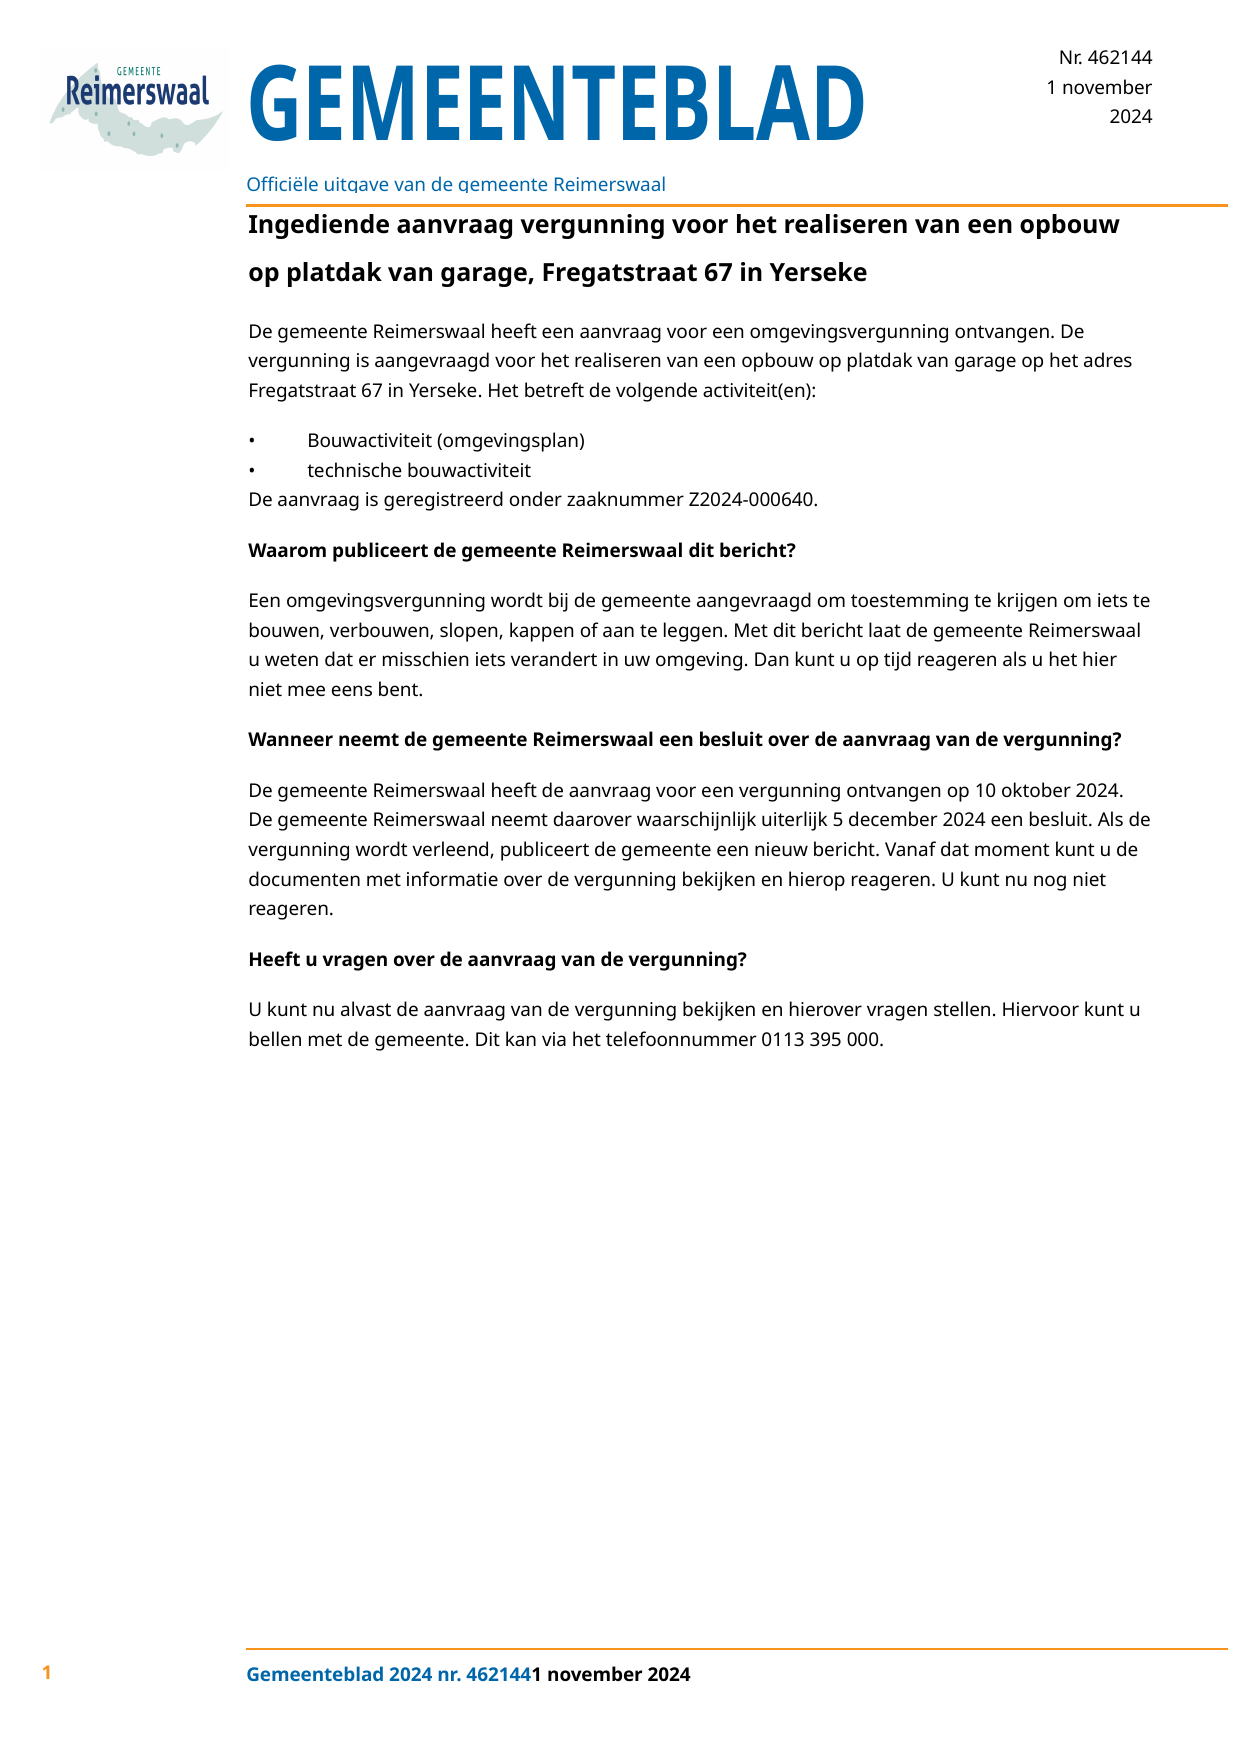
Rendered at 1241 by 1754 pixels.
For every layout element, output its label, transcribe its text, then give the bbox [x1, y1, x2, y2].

text Waarom publiceert de gemeente Reimerswaal dit bericht? [248, 537, 1152, 563]
text Wanneer neemt de gemeente Reimerswaal een besluit over de aanvraag van de vergunning? [248, 727, 1152, 752]
text De gemeente Reimerswaal heeft de aanvraag voor een vergunning ontvangen op 10 oktober 2024. De gemeente Reimerswaal neemt daarover waarschijnlijk uiterlijk 5 december 2024 een besluit. Als de vergunning wordt verleend, publiceert de gemeente een nieuw bericht. Vanaf dat moment kunt u de documenten met informatie over de vergunning bekijken en hierop reageren. U kunt nu nog niet reageren. [248, 777, 1152, 921]
text U kunt nu alvast de aanvraag van de vergunning bekijken en hierover vragen stellen. Hiervoor kunt u bellen met de gemeente. Dit kan via het telefoonnummer 0113 395 000. [248, 996, 1152, 1052]
text Ingediende aanvraag vergunning voor het realiseren van een opbouw op platdak van garage, Fregatstraat 67 in Yerseke [248, 207, 1152, 288]
list technische bouwactiviteit [248, 457, 1152, 483]
text Heeft u vragen over de aanvraag van de vergunning? [248, 946, 1152, 972]
text De gemeente Reimerswaal heeft een aanvraag voor een omgevingsvergunning ontvangen. De vergunning is aangevraagd voor het realiseren van een opbouw op platdak van garage op het adres Fregatstraat 67 in Yerseke. Het betreft de volgende activiteit(en): [248, 318, 1152, 403]
text De aanvraag is geregistreerd onder zaaknummer Z2024-000640. [248, 487, 1152, 512]
picture [41, 47, 231, 172]
text Een omgevingsvergunning wordt bij de gemeente aangevraagd om toestemming te krijgen om iets te bouwen, verbouwen, slopen, kappen of aan te leggen. Met dit bericht laat de gemeente Reimerswaal u weten dat er misschien iets verandert in uw omgeving. Dan kunt u op tijd reageren als u het hier niet mee eens bent. [248, 587, 1152, 702]
list Bouwactiviteit (omgevingsplan) [248, 427, 1152, 453]
